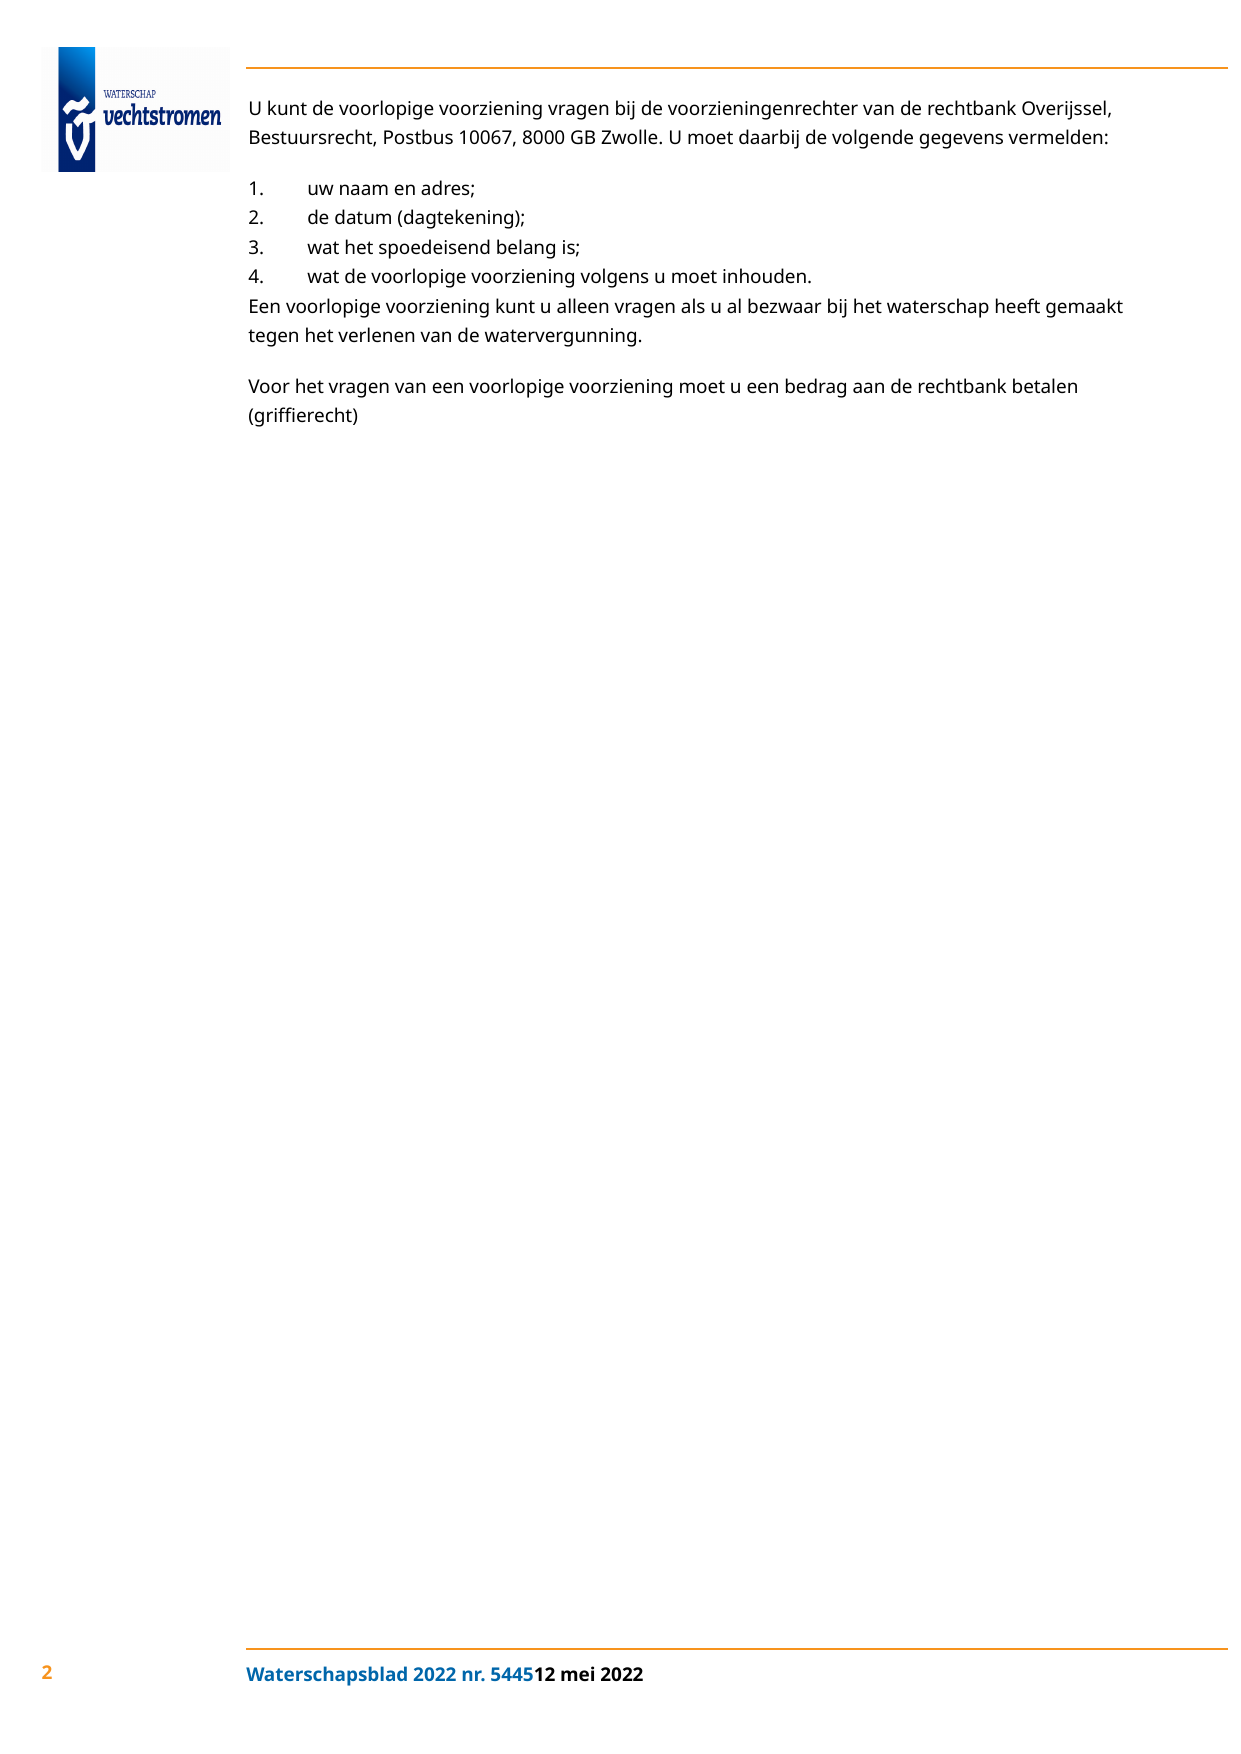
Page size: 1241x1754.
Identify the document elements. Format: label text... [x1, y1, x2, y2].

list wat de voorlopige voorziening volgens u moet inhouden. [248, 263, 1152, 289]
text Een voorlopige voorziening kunt u alleen vragen als u al bezwaar bij het waterschap heeft gemaakt tegen het verlenen van de watervergunning. [248, 293, 1152, 348]
list de datum (dagtekening); [248, 204, 1152, 230]
text U kunt de voorlopige voorziening vragen bij de voorzieningenrechter van de rechtbank Overijssel, Bestuursrecht, Postbus 10067, 8000 GB Zwolle. U moet daarbij de volgende gegevens vermelden: [248, 95, 1152, 150]
text Voor het vragen van een voorlopige voorziening moet u een bedrag aan de rechtbank betalen (griffierecht) [248, 373, 1152, 428]
picture [41, 47, 231, 172]
list uw naam en adres; [248, 175, 1152, 201]
list wat het spoedeisend belang is; [248, 234, 1152, 260]
